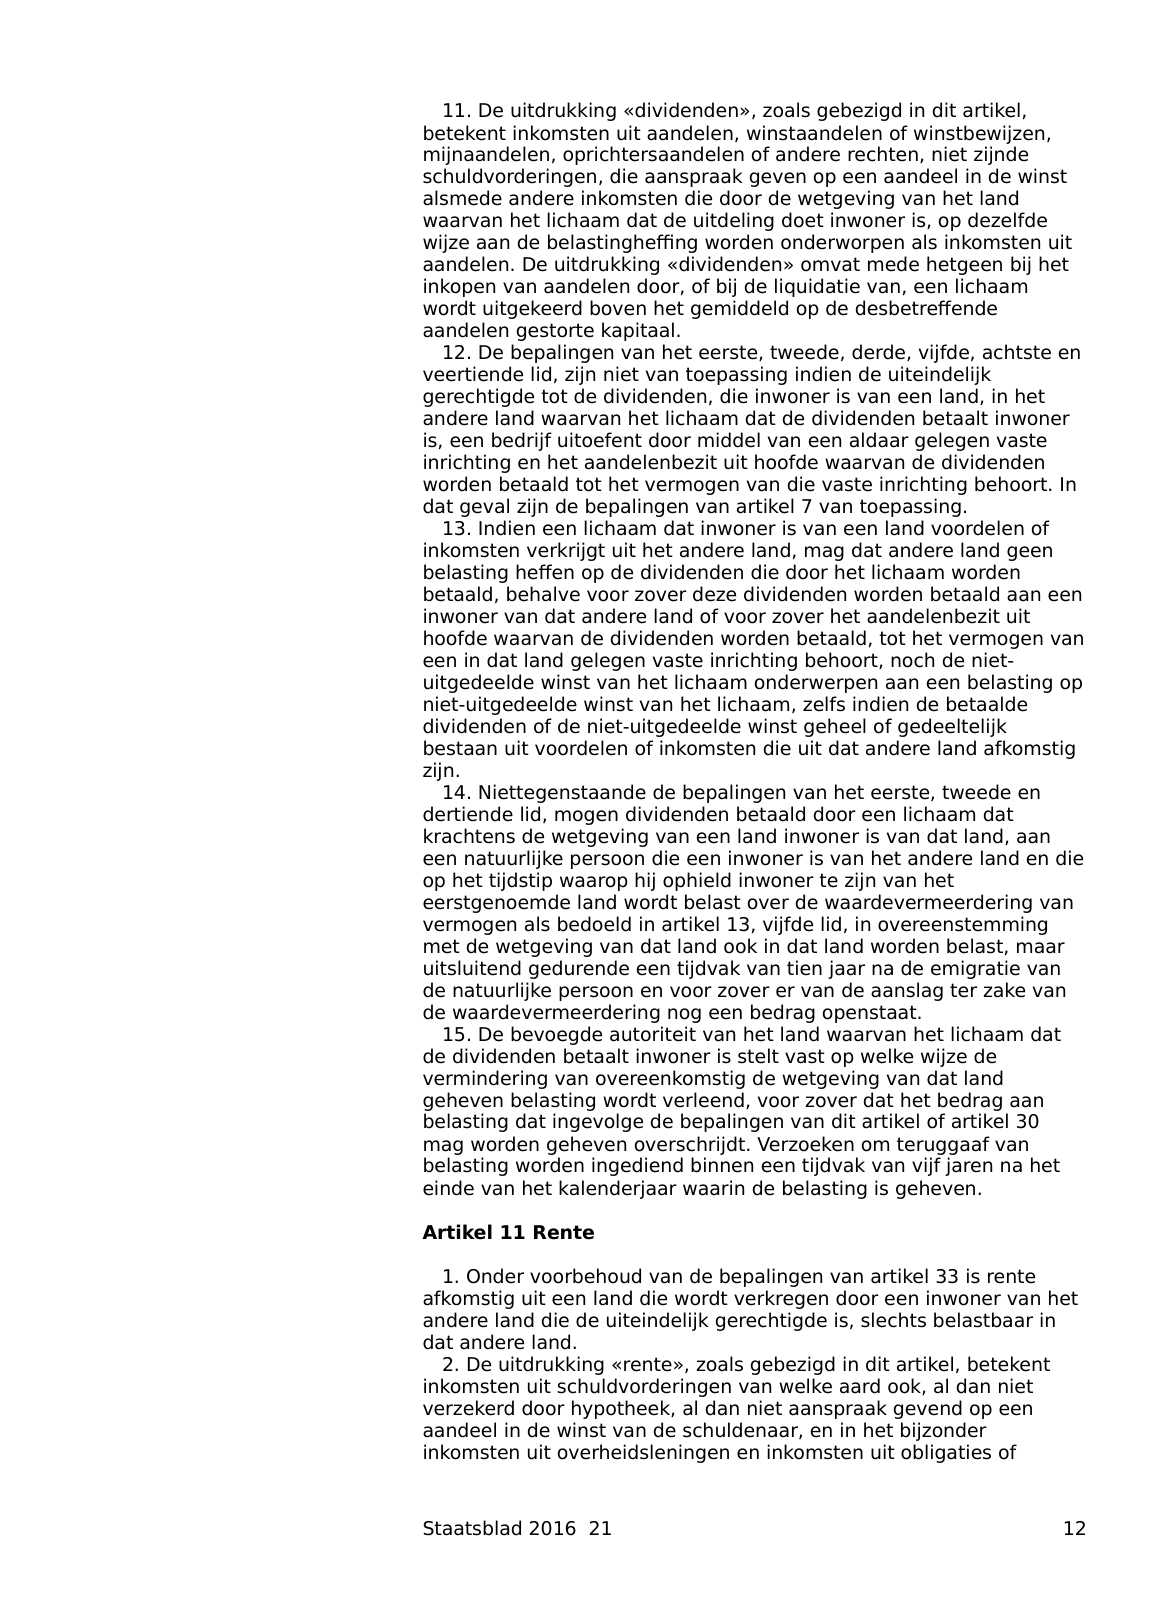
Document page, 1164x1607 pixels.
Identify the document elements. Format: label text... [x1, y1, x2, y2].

text 13. Indien een lichaam dat inwoner is van een land voordelen of inkomsten verkrijgt uit het andere land, mag dat andere land geen belasting heffen op de dividenden die door het lichaam worden betaald, behalve voor zover deze dividenden worden betaald aan een inwoner van dat andere land of voor zover het aandelenbezit uit hoofde waarvan de dividenden worden betaald, tot het vermogen van een in dat land gelegen vaste inrichting behoort, noch de niet-uitgedeelde winst van het lichaam onderwerpen aan een belasting op niet-uitgedeelde winst van het lichaam, zelfs indien de betaalde dividenden of de niet-uitgedeelde winst geheel of gedeeltelijk bestaan uit voordelen of inkomsten die uit dat andere land afkomstig zijn. [422, 518, 1087, 782]
text 11. De uitdrukking «dividenden», zoals gebezigd in dit artikel, betekent inkomsten uit aandelen, winstaandelen of winstbewijzen, mijnaandelen, oprichtersaandelen of andere rechten, niet zijnde schuldvorderingen, die aanspraak geven op een aandeel in de winst alsmede andere inkomsten die door de wetgeving van het land waarvan het lichaam dat de uitdeling doet inwoner is, op dezelfde wijze aan de belastingheffing worden onderworpen als inkomsten uit aandelen. De uitdrukking «dividenden» omvat mede hetgeen bij het inkopen van aandelen door, of bij de liquidatie van, een lichaam wordt uitgekeerd boven het gemiddeld op de desbetreffende aandelen gestorte kapitaal. [422, 100, 1087, 342]
text 12. De bepalingen van het eerste, tweede, derde, vijfde, achtste en veertiende lid, zijn niet van toepassing indien de uiteindelijk gerechtigde tot de dividenden, die inwoner is van een land, in het andere land waarvan het lichaam dat de dividenden betaalt inwoner is, een bedrijf uitoefent door middel van een aldaar gelegen vaste inrichting en het aandelenbezit uit hoofde waarvan de dividenden worden betaald tot het vermogen van die vaste inrichting behoort. In dat geval zijn de bepalingen van artikel 7 van toepassing. [422, 342, 1087, 518]
subtitle Artikel 11 Rente [422, 1222, 1087, 1243]
text 1. Onder voorbehoud van de bepalingen van artikel 33 is rente afkomstig uit een land die wordt verkregen door een inwoner van het andere land die de uiteindelijk gerechtigde is, slechts belastbaar in dat andere land. [422, 1266, 1087, 1354]
text 2. De uitdrukking «rente», zoals gebezigd in dit artikel, betekent inkomsten uit schuldvorderingen van welke aard ook, al dan niet verzekerd door hypotheek, al dan niet aanspraak gevend op een aandeel in de winst van de schuldenaar, en in het bijzonder inkomsten uit overheidsleningen en inkomsten uit obligaties of [422, 1354, 1087, 1463]
text 15. De bevoegde autoriteit van het land waarvan het lichaam dat de dividenden betaalt inwoner is stelt vast op welke wijze de vermindering van overeenkomstig de wetgeving van dat land geheven belasting wordt verleend, voor zover dat het bedrag aan belasting dat ingevolge de bepalingen van dit artikel of artikel 30 mag worden geheven overschrijdt. Verzoeken om teruggaaf van belasting worden ingediend binnen een tijdvak van vijf jaren na het einde van het kalenderjaar waarin de belasting is geheven. [422, 1023, 1087, 1199]
text 14. Niettegenstaande de bepalingen van het eerste, tweede en dertiende lid, mogen dividenden betaald door een lichaam dat krachtens de wetgeving van een land inwoner is van dat land, aan een natuurlijke persoon die een inwoner is van het andere land en die op het tijdstip waarop hij ophield inwoner te zijn van het eerstgenoemde land wordt belast over de waardevermeerdering van vermogen als bedoeld in artikel 13, vijfde lid, in overeenstemming met de wetgeving van dat land ook in dat land worden belast, maar uitsluitend gedurende een tijdvak van tien jaar na de emigratie van de natuurlijke persoon en voor zover er van de aanslag ter zake van de waardevermeerdering nog een bedrag openstaat. [422, 782, 1087, 1023]
